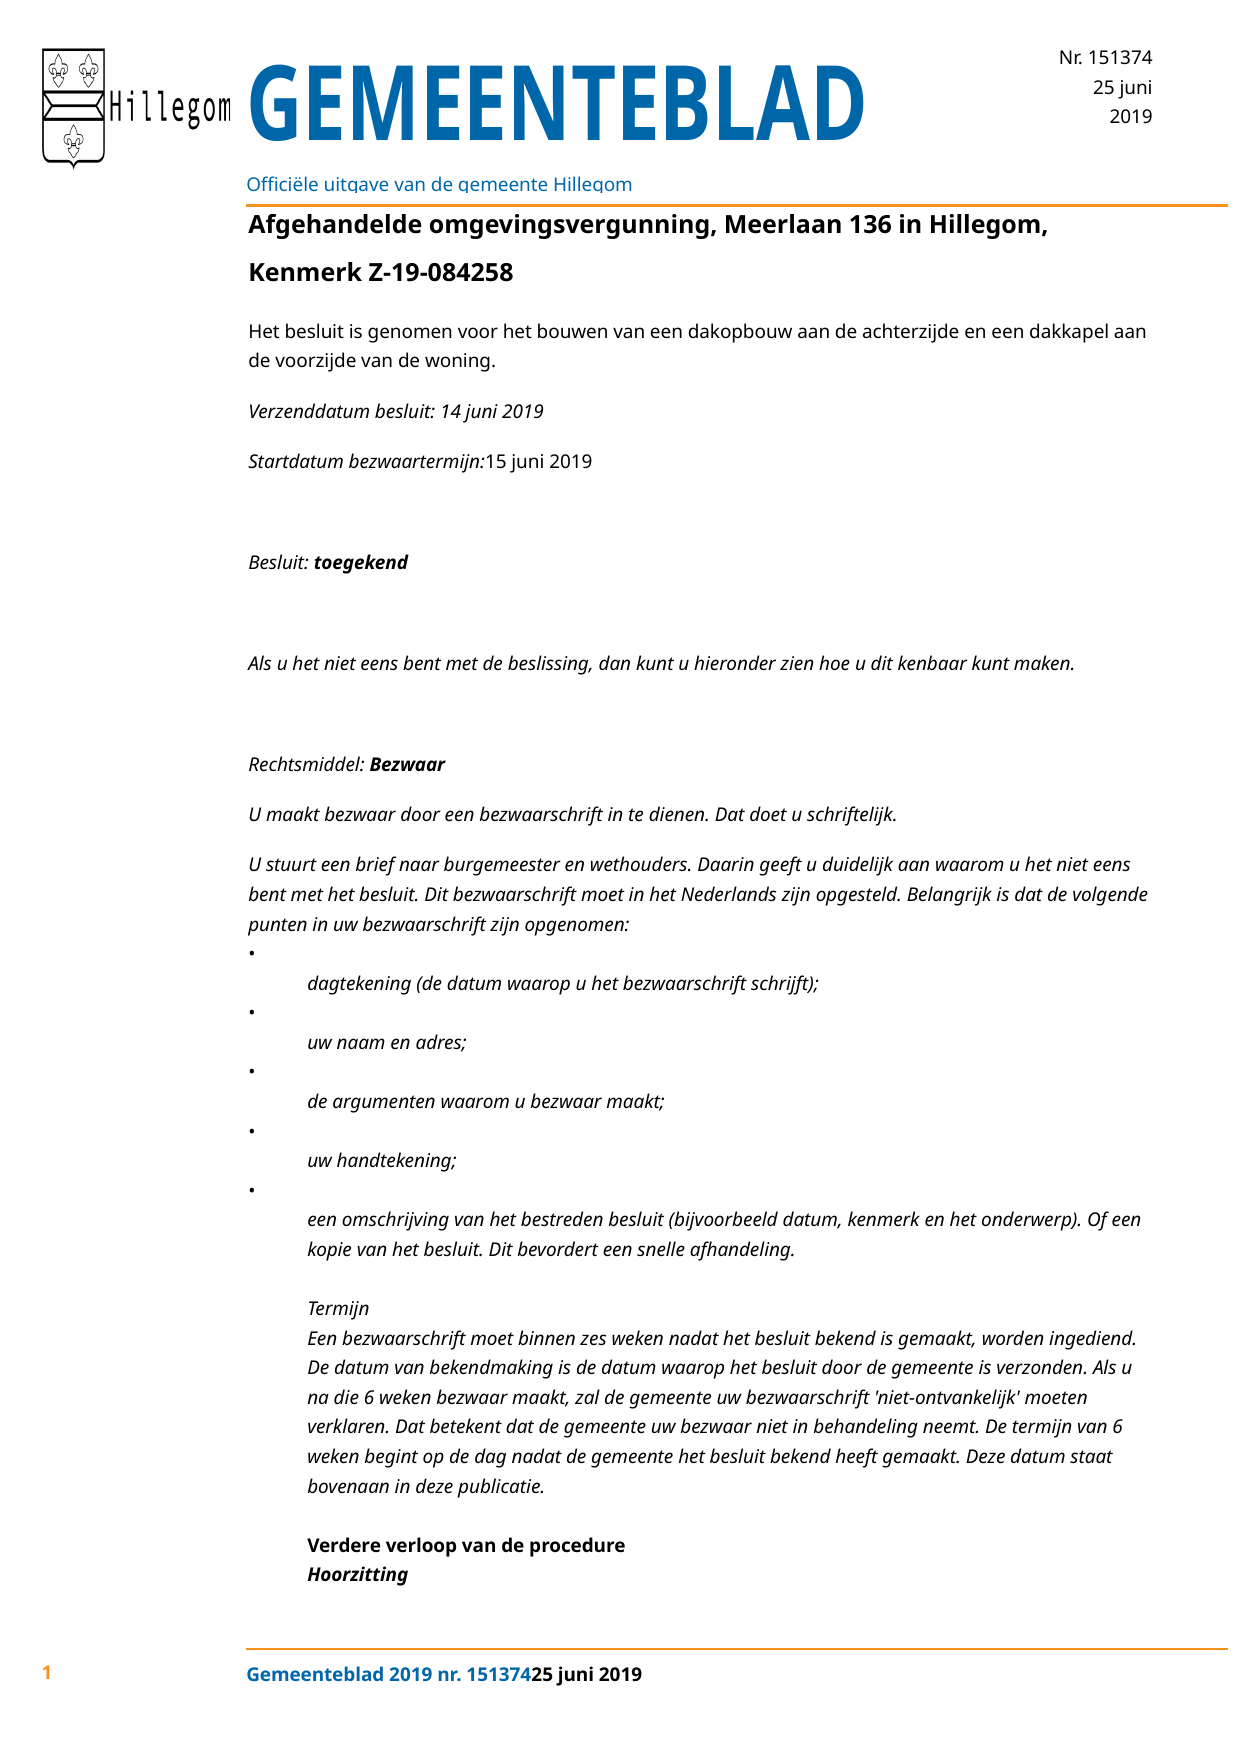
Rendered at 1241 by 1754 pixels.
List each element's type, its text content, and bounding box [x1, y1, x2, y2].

text U maakt bezwaar door een bezwaarschrift in te dienen. Dat doet u schriftelijk. [248, 801, 1152, 827]
text Startdatum bezwaartermijn:15 juni 2019 [248, 448, 1152, 474]
text Besluit: toegekend [248, 549, 1152, 575]
list een omschrijving van het bestreden besluit (bijvoorbeeld datum, kenmerk en het onderwerp). Of een kopie van het besluit. Dit bevordert een snelle afhandeling. [248, 1207, 1152, 1262]
text Afgehandelde omgevingsvergunning, Meerlaan 136 in Hillegom, Kenmerk Z-19-084258 [248, 207, 1152, 288]
list dagtekening (de datum waarop u het bezwaarschrift schrijft); [248, 970, 1152, 996]
list Een bezwaarschrift moet binnen zes weken nadat het besluit bekend is gemaakt, worden ingediend. De datum van bekendmaking is de datum waarop het besluit door de gemeente is verzonden. Als u na die 6 weken bezwaar maakt, zal de gemeente uw bezwaarschrift 'niet-ontvankelijk' moeten verklaren. Dat betekent dat de gemeente uw bezwaar niet in behandeling neemt. De termijn van 6 weken begint op de dag nadat de gemeente het besluit bekend heeft gemaakt. Deze datum staat bovenaan in deze publicatie. [248, 1325, 1152, 1499]
list Verdere verloop van de procedure [248, 1532, 1152, 1558]
text Verzenddatum besluit: 14 juni 2019 [248, 398, 1152, 424]
list uw naam en adres; [248, 1029, 1152, 1055]
list Hoorzitting [248, 1562, 1152, 1587]
text Het besluit is genomen voor het bouwen van een dakopbouw aan de achterzijde en een dakkapel aan de voorzijde van de woning. [248, 318, 1152, 373]
list de argumenten waarom u bezwaar maakt; [248, 1088, 1152, 1114]
text U stuurt een brief naar burgemeester en wethouders. Daarin geeft u duidelijk aan waarom u het niet eens bent met het besluit. Dit bezwaarschrift moet in het Nederlands zijn opgesteld. Belangrijk is dat de volgende punten in uw bezwaarschrift zijn opgenomen: [248, 852, 1152, 937]
list Termijn [248, 1295, 1152, 1321]
picture [41, 47, 231, 172]
list uw handtekening; [248, 1147, 1152, 1173]
text Als u het niet eens bent met de beslissing, dan kunt u hieronder zien hoe u dit kenbaar kunt maken. [248, 650, 1152, 676]
text Rechtsmiddel: Bezwaar [248, 751, 1152, 777]
